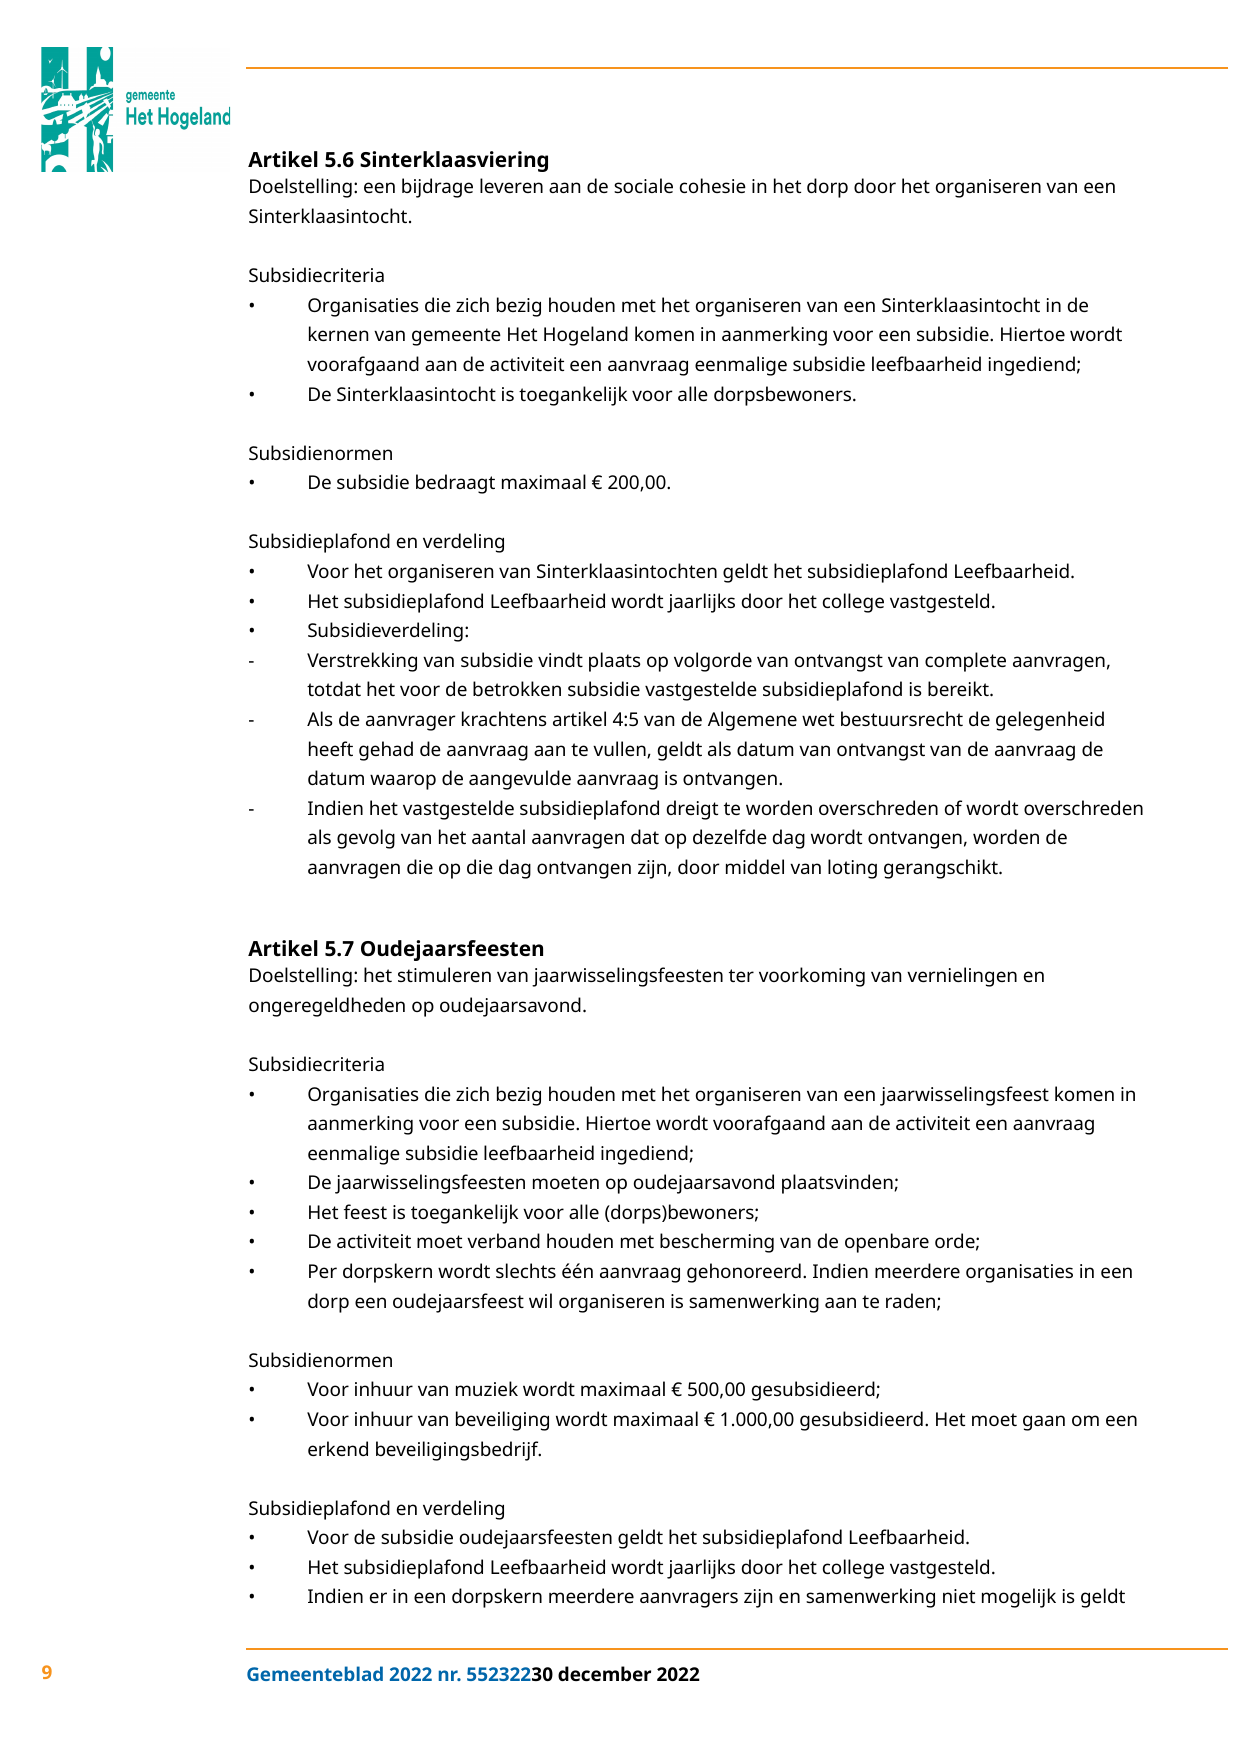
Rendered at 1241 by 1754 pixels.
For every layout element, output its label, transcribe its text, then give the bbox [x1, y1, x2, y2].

list Als de aanvrager krachtens artikel 4:5 van de Algemene wet bestuursrecht de gelegenheid heeft gehad de aanvraag aan te vullen, geldt als datum van ontvangst van de aanvraag de datum waarop de aangevulde aanvraag is ontvangen. [248, 706, 1152, 791]
text Subsidiecriteria [248, 262, 1152, 288]
list Het subsidieplafond Leefbaarheid wordt jaarlijks door het college vastgesteld. [248, 1554, 1152, 1580]
list Het subsidieplafond Leefbaarheid wordt jaarlijks door het college vastgesteld. [248, 588, 1152, 613]
text Artikel 5.6 Sinterklaasviering [248, 145, 1152, 174]
list De Sinterklaasintocht is toegankelijk voor alle dorpsbewoners. [248, 381, 1152, 406]
list Subsidieverdeling: [248, 617, 1152, 643]
list De subsidie bedraagt maximaal € 200,00. [248, 469, 1152, 495]
list Indien er in een dorpskern meerdere aanvragers zijn en samenwerking niet mogelijk is geldt [248, 1584, 1152, 1609]
text Subsidienormen [248, 440, 1152, 466]
list Organisaties die zich bezig houden met het organiseren van een jaarwisselingsfeest komen in aanmerking voor een subsidie. Hiertoe wordt voorafgaand aan de activiteit een aanvraag eenmalige subsidie leefbaarheid ingediend; [248, 1081, 1152, 1166]
list Het feest is toegankelijk voor alle (dorps)bewoners; [248, 1199, 1152, 1225]
list Verstrekking van subsidie vindt plaats op volgorde van ontvangst van complete aanvragen, totdat het voor de betrokken subsidie vastgestelde subsidieplafond is bereikt. [248, 647, 1152, 702]
text Subsidieplafond en verdeling [248, 1495, 1152, 1521]
list Voor inhuur van muziek wordt maximaal € 500,00 gesubsidieerd; [248, 1377, 1152, 1402]
text Subsidieplafond en verdeling [248, 529, 1152, 554]
list Voor het organiseren van Sinterklaasintochten geldt het subsidieplafond Leefbaarheid. [248, 558, 1152, 584]
list Organisaties die zich bezig houden met het organiseren van een Sinterklaasintocht in de kernen van gemeente Het Hogeland komen in aanmerking voor een subsidie. Hiertoe wordt voorafgaand aan de activiteit een aanvraag eenmalige subsidie leefbaarheid ingediend; [248, 292, 1152, 377]
text Doelstelling: het stimuleren van jaarwisselingsfeesten ter voorkoming van vernielingen en ongeregeldheden op oudejaarsavond. [248, 962, 1152, 1018]
list Voor inhuur van beveiliging wordt maximaal € 1.000,00 gesubsidieerd. Het moet gaan om een erkend beveiligingsbedrijf. [248, 1406, 1152, 1462]
text Subsidienormen [248, 1347, 1152, 1373]
text Artikel 5.7 Oudejaarsfeesten [248, 934, 1152, 962]
list De activiteit moet verband houden met bescherming van de openbare orde; [248, 1229, 1152, 1254]
text Subsidiecriteria [248, 1051, 1152, 1077]
list Indien het vastgestelde subsidieplafond dreigt te worden overschreden of wordt overschreden als gevolg van het aantal aanvragen dat op dezelfde dag wordt ontvangen, worden de aanvragen die op die dag ontvangen zijn, door middel van loting gerangschikt. [248, 795, 1152, 880]
list Voor de subsidie oudejaarsfeesten geldt het subsidieplafond Leefbaarheid. [248, 1524, 1152, 1550]
picture [41, 47, 231, 172]
text Doelstelling: een bijdrage leveren aan de sociale cohesie in het dorp door het organiseren van een Sinterklaasintocht. [248, 174, 1152, 229]
list Per dorpskern wordt slechts één aanvraag gehonoreerd. Indien meerdere organisaties in een dorp een oudejaarsfeest wil organiseren is samenwerking aan te raden; [248, 1258, 1152, 1314]
list De jaarwisselingsfeesten moeten op oudejaarsavond plaatsvinden; [248, 1169, 1152, 1195]
